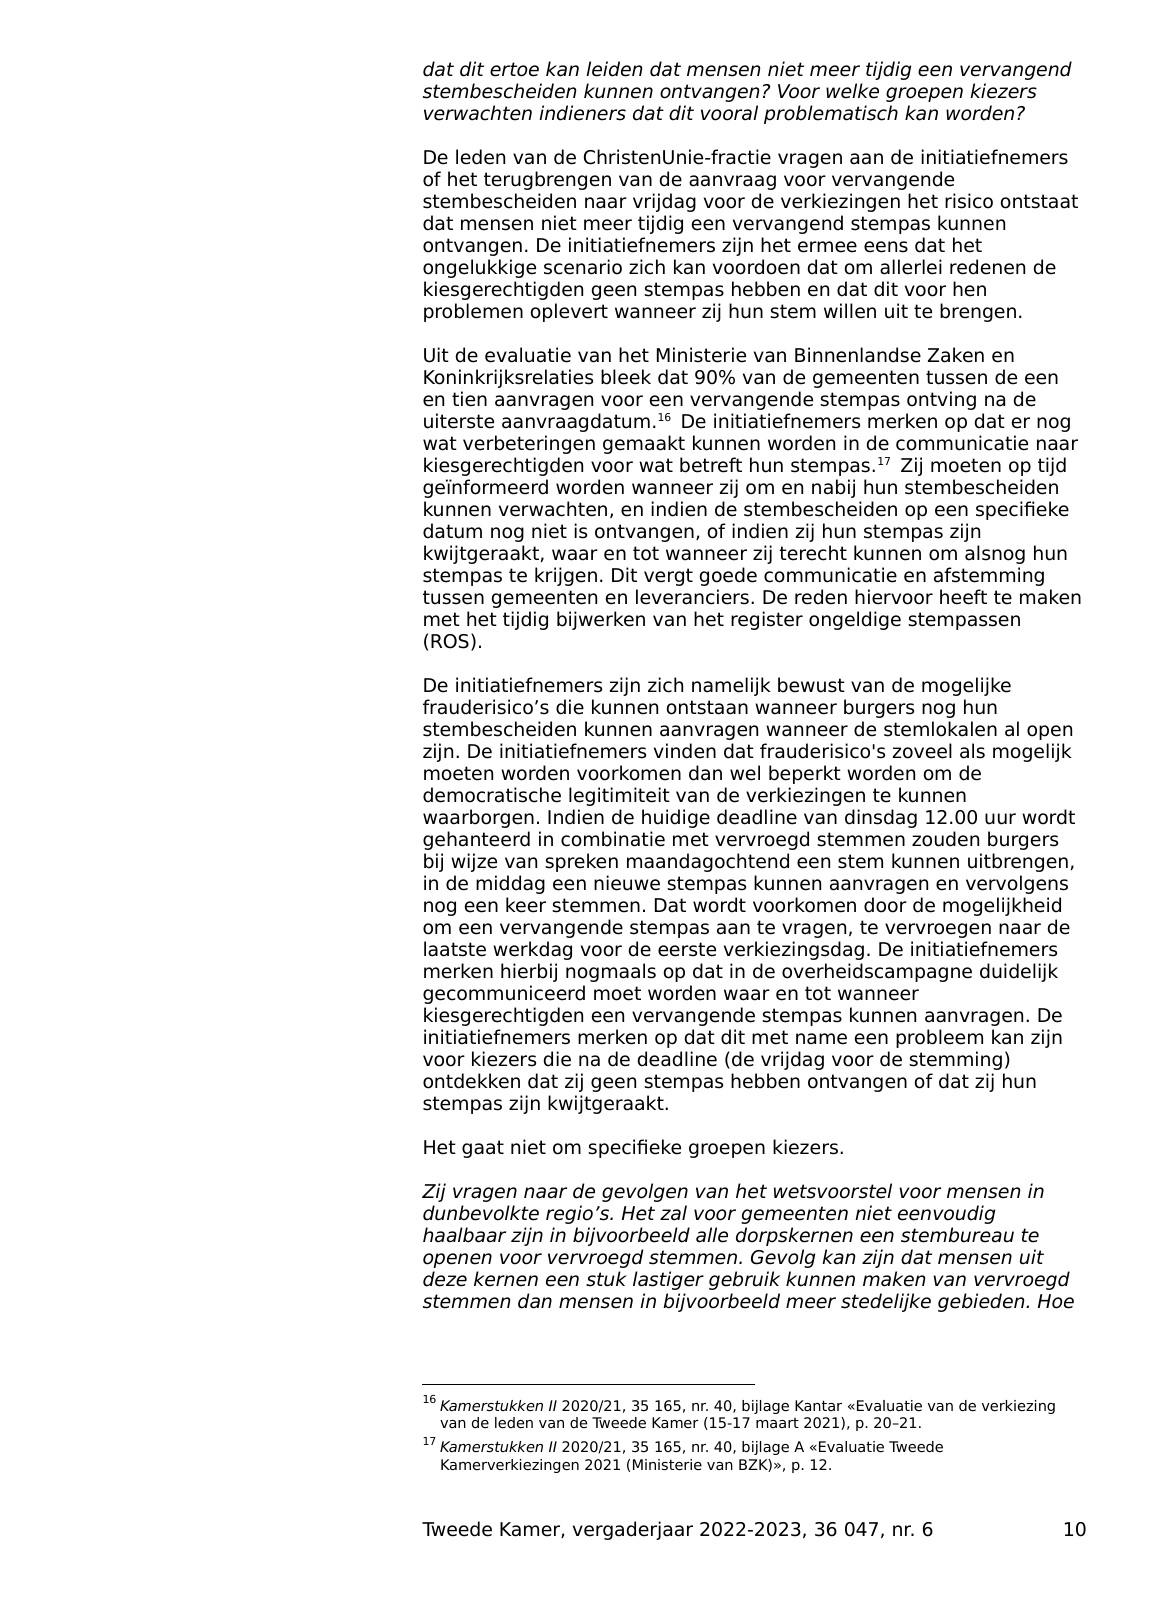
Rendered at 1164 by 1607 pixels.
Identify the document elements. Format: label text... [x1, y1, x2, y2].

text Zij vragen naar de gevolgen van het wetsvoorstel voor mensen in dunbevolkte regio’s. Het zal voor gemeenten niet eenvoudig haalbaar zijn in bijvoorbeeld alle dorpskernen een stembureau te openen voor vervroegd stemmen. Gevolg kan zijn dat mensen uit deze kernen een stuk lastiger gebruik kunnen maken van vervroegd stemmen dan mensen in bijvoorbeeld meer stedelijke gebieden. Hoe [422, 1181, 1087, 1313]
text Het gaat niet om specifieke groepen kiezers. [422, 1137, 1087, 1159]
text De leden van de ChristenUnie-fractie vragen aan de initiatiefnemers of het terugbrengen van de aanvraag voor vervangende stembescheiden naar vrijdag voor de verkiezingen het risico ontstaat dat mensen niet meer tijdig een vervangend stempas kunnen ontvangen. De initiatiefnemers zijn het ermee eens dat het ongelukkige scenario zich kan voordoen dat om allerlei redenen de kiesgerechtigden geen stempas hebben en dat dit voor hen problemen oplevert wanneer zij hun stem willen uit te brengen. [422, 147, 1087, 323]
text dat dit ertoe kan leiden dat mensen niet meer tijdig een vervangend stembescheiden kunnen ontvangen? Voor welke groepen kiezers verwachten indieners dat dit vooral problematisch kan worden? [422, 59, 1087, 125]
text De initiatiefnemers zijn zich namelijk bewust van de mogelijke frauderisico’s die kunnen ontstaan wanneer burgers nog hun stembescheiden kunnen aanvragen wanneer de stemlokalen al open zijn. De initiatiefnemers vinden dat frauderisico's zoveel als mogelijk moeten worden voorkomen dan wel beperkt worden om de democratische legitimiteit van de verkiezingen te kunnen waarborgen. Indien de huidige deadline van dinsdag 12.00 uur wordt gehanteerd in combinatie met vervroegd stemmen zouden burgers bij wijze van spreken maandagochtend een stem kunnen uitbrengen, in de middag een nieuwe stempas kunnen aanvragen en vervolgens nog een keer stemmen. Dat wordt voorkomen door de mogelijkheid om een vervangende stempas aan te vragen, te vervroegen naar de laatste werkdag voor de eerste verkiezingsdag. De initiatiefnemers merken hierbij nogmaals op dat in de overheidscampagne duidelijk gecommuniceerd moet worden waar en tot wanneer kiesgerechtigden een vervangende stempas kunnen aanvragen. De initiatiefnemers merken op dat dit met name een probleem kan zijn voor kiezers die na de deadline (de vrijdag voor de stemming) ontdekken dat zij geen stempas hebben ontvangen of dat zij hun stempas zijn kwijtgeraakt. [422, 675, 1087, 1115]
text Uit de evaluatie van het Ministerie van Binnenlandse Zaken en Koninkrijksrelaties bleek dat 90% van de gemeenten tussen de een en tien aanvragen voor een vervangende stempas ontving na de uiterste aanvraagdatum. De initiatiefnemers merken op dat er nog wat verbeteringen gemaakt kunnen worden in de communicatie naar kiesgerechtigden voor wat betreft hun stempas. Zij moeten op tijd geïnformeerd worden wanneer zij om en nabij hun stembescheiden kunnen verwachten, en indien de stembescheiden op een specifieke datum nog niet is ontvangen, of indien zij hun stempas zijn kwijtgeraakt, waar en tot wanneer zij terecht kunnen om alsnog hun stempas te krijgen. Dit vergt goede communicatie en afstemming tussen gemeenten en leveranciers. De reden hiervoor heeft te maken met het tijdig bijwerken van het register ongeldige stempassen (ROS). [422, 345, 1087, 653]
text Kamerstukken II 2020/21, 35 165, nr. 40, bijlage Kantar «Evaluatie van de verkiezing van de leden van de Tweede Kamer (15-17 maart 2021), p. 20–21. [422, 1393, 1087, 1432]
text Kamerstukken II 2020/21, 35 165, nr. 40, bijlage A «Evaluatie Tweede Kamerverkiezingen 2021 (Ministerie van BZK)», p. 12. [422, 1435, 1087, 1474]
